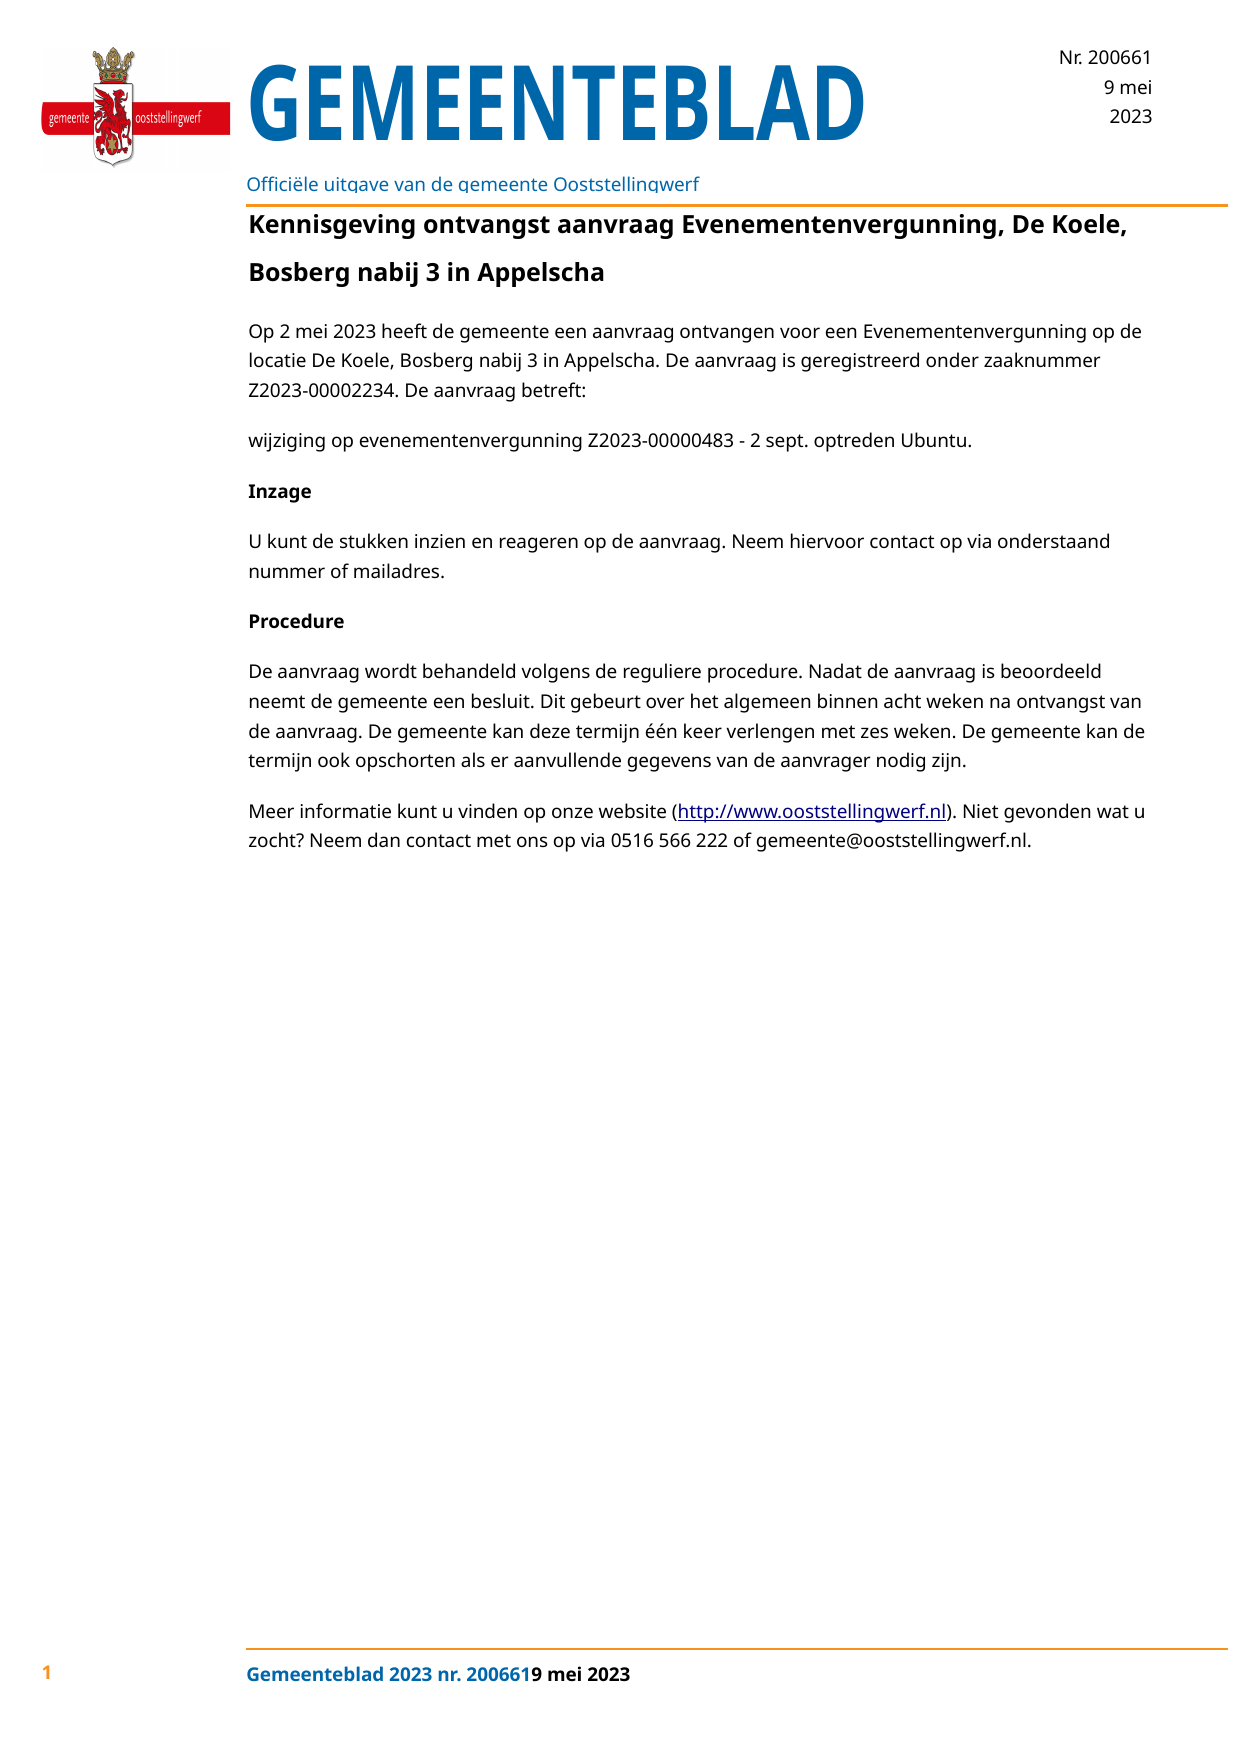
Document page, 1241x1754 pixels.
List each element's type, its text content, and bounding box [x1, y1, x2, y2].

text Kennisgeving ontvangst aanvraag Evenementenvergunning, De Koele, Bosberg nabij 3 in Appelscha [248, 207, 1152, 288]
text Inzage [248, 478, 1152, 504]
text Meer informatie kunt u vinden op onze website (http://www.ooststellingwerf.nl). Niet gevonden wat u zocht? Neem dan contact met ons op via 0516 566 222 of gemeente@ooststellingwerf.nl. [248, 798, 1152, 853]
text wijziging op evenementenvergunning Z2023-00000483 - 2 sept. optreden Ubuntu. [248, 427, 1152, 453]
picture [41, 47, 231, 172]
text Op 2 mei 2023 heeft de gemeente een aanvraag ontvangen voor een Evenementenvergunning op de locatie De Koele, Bosberg nabij 3 in Appelscha. De aanvraag is geregistreerd onder zaaknummer Z2023-00002234. De aanvraag betreft: [248, 318, 1152, 403]
text De aanvraag wordt behandeld volgens de reguliere procedure. Nadat de aanvraag is beoordeeld neemt de gemeente een besluit. Dit gebeurt over het algemeen binnen acht weken na ontvangst van de aanvraag. De gemeente kan deze termijn één keer verlengen met zes weken. De gemeente kan de termijn ook opschorten als er aanvullende gegevens van de aanvrager nodig zijn. [248, 659, 1152, 773]
text U kunt de stukken inzien en reageren op de aanvraag. Neem hiervoor contact op via onderstaand nummer of mailadres. [248, 528, 1152, 584]
text Procedure [248, 608, 1152, 634]
